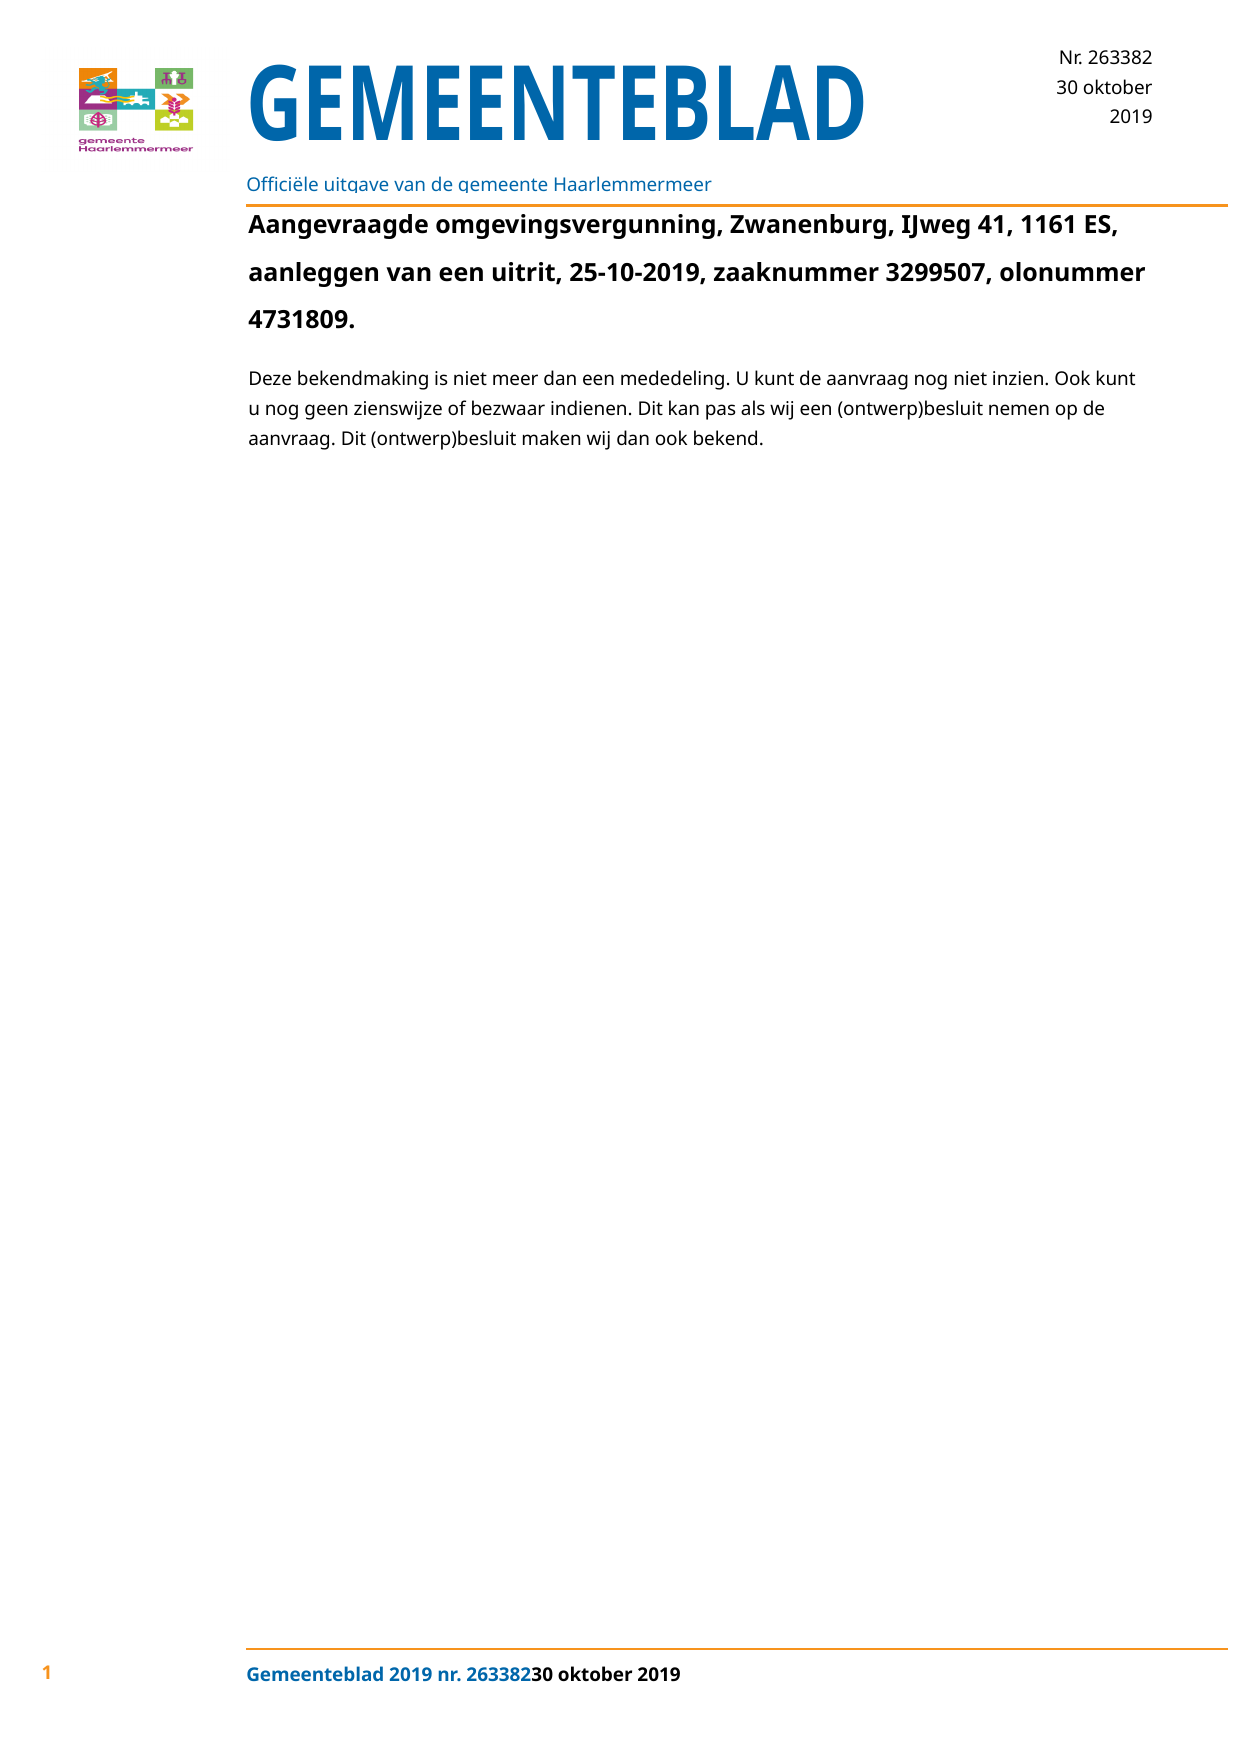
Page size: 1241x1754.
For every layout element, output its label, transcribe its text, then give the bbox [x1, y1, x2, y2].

text Aangevraagde omgevingsvergunning, Zwanenburg, IJweg 41, 1161 ES, aanleggen van een uitrit, 25-10-2019, zaaknummer 3299507, olonummer 4731809. [248, 207, 1152, 336]
picture [41, 47, 231, 172]
text Deze bekendmaking is niet meer dan een mededeling. U kunt de aanvraag nog niet inzien. Ook kunt u nog geen zienswijze of bezwaar indienen. Dit kan pas als wij een (ontwerp)besluit nemen op de aanvraag. Dit (ontwerp)besluit maken wij dan ook bekend. [248, 366, 1152, 450]
